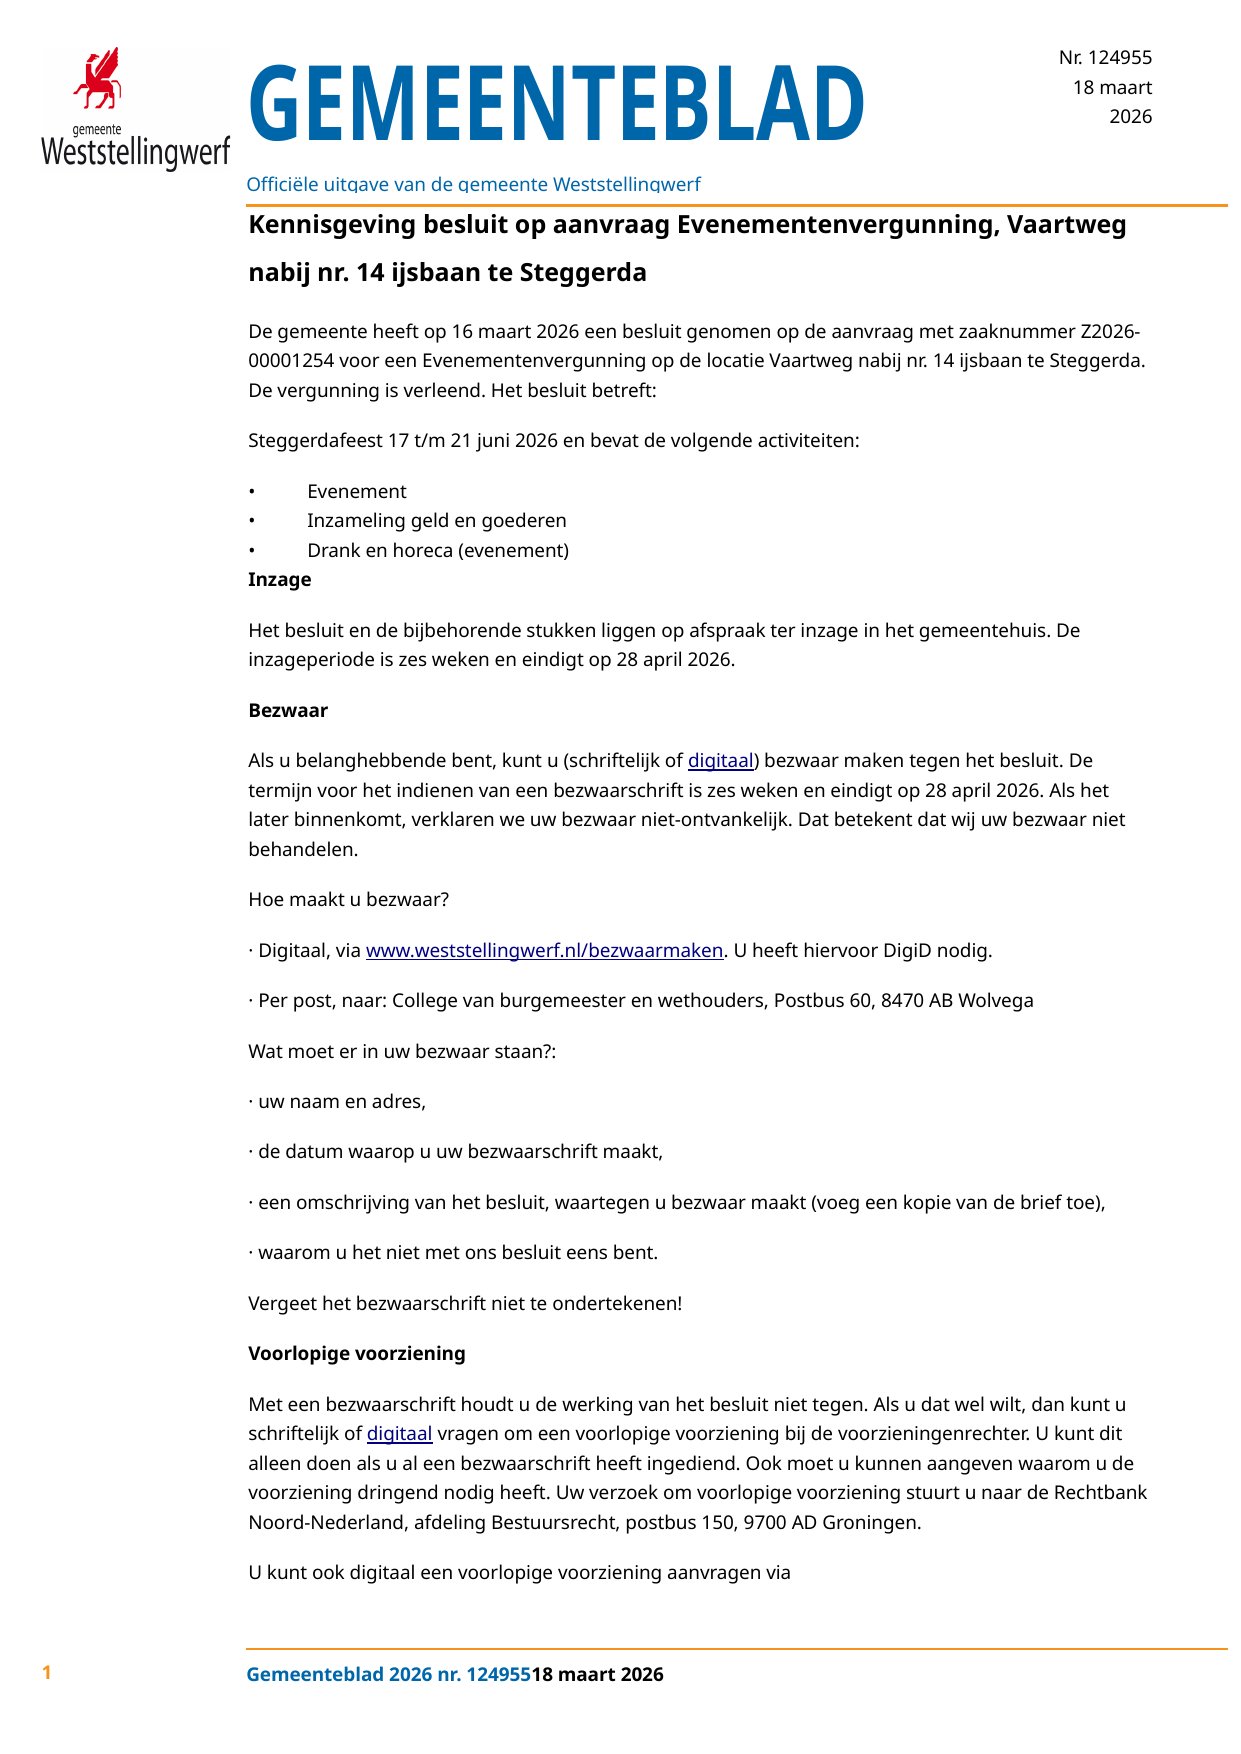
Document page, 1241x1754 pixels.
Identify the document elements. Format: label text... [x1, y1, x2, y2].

text · de datum waarop u uw bezwaarschrift maakt, [248, 1139, 1152, 1164]
picture [41, 47, 231, 172]
list Inzameling geld en goederen [248, 507, 1152, 533]
text Hoe maakt u bezwaar? [248, 887, 1152, 912]
text Wat moet er in uw bezwaar staan?: [248, 1038, 1152, 1064]
text Het besluit en de bijbehorende stukken liggen op afspraak ter inzage in het gemeentehuis. De inzageperiode is zes weken en eindigt op 28 april 2026. [248, 617, 1152, 672]
list Evenement [248, 478, 1152, 504]
text Vergeet het bezwaarschrift niet te ondertekenen! [248, 1290, 1152, 1316]
text Inzage [248, 567, 1152, 592]
text · een omschrijving van het besluit, waartegen u bezwaar maakt (voeg een kopie van de brief toe), [248, 1189, 1152, 1215]
text Kennisgeving besluit op aanvraag Evenementenvergunning, Vaartweg nabij nr. 14 ijsbaan te Steggerda [248, 207, 1152, 288]
text Bezwaar [248, 697, 1152, 723]
text · Digitaal, via www.weststellingwerf.nl/bezwaarmaken. U heeft hiervoor DigiD nodig. [248, 937, 1152, 963]
text De gemeente heeft op 16 maart 2026 een besluit genomen op de aanvraag met zaaknummer Z2026-00001254 voor een Evenementenvergunning op de locatie Vaartweg nabij nr. 14 ijsbaan te Steggerda. De vergunning is verleend. Het besluit betreft: [248, 318, 1152, 403]
text · waarom u het niet met ons besluit eens bent. [248, 1239, 1152, 1265]
text Steggerdafeest 17 t/m 21 juni 2026 en bevat de volgende activiteiten: [248, 427, 1152, 453]
text · Per post, naar: College van burgemeester en wethouders, Postbus 60, 8470 AB Wolvega [248, 987, 1152, 1013]
text U kunt ook digitaal een voorlopige voorziening aanvragen via [248, 1559, 1152, 1585]
text Voorlopige voorziening [248, 1340, 1152, 1366]
text · uw naam en adres, [248, 1088, 1152, 1114]
text Als u belanghebbende bent, kunt u (schriftelijk of digitaal) bezwaar maken tegen het besluit. De termijn voor het indienen van een bezwaarschrift is zes weken en eindigt op 28 april 2026. Als het later binnenkomt, verklaren we uw bezwaar niet-ontvankelijk. Dat betekent dat wij uw bezwaar niet behandelen. [248, 747, 1152, 862]
text Met een bezwaarschrift houdt u de werking van het besluit niet tegen. Als u dat wel wilt, dan kunt u schriftelijk of digitaal vragen om een voorlopige voorziening bij de voorzieningenrechter. U kunt dit alleen doen als u al een bezwaarschrift heeft ingediend. Ook moet u kunnen aangeven waarom u de voorziening dringend nodig heeft. Uw verzoek om voorlopige voorziening stuurt u naar de Rechtbank Noord-Nederland, afdeling Bestuursrecht, postbus 150, 9700 AD Groningen. [248, 1391, 1152, 1535]
list Drank en horeca (evenement) [248, 537, 1152, 563]
